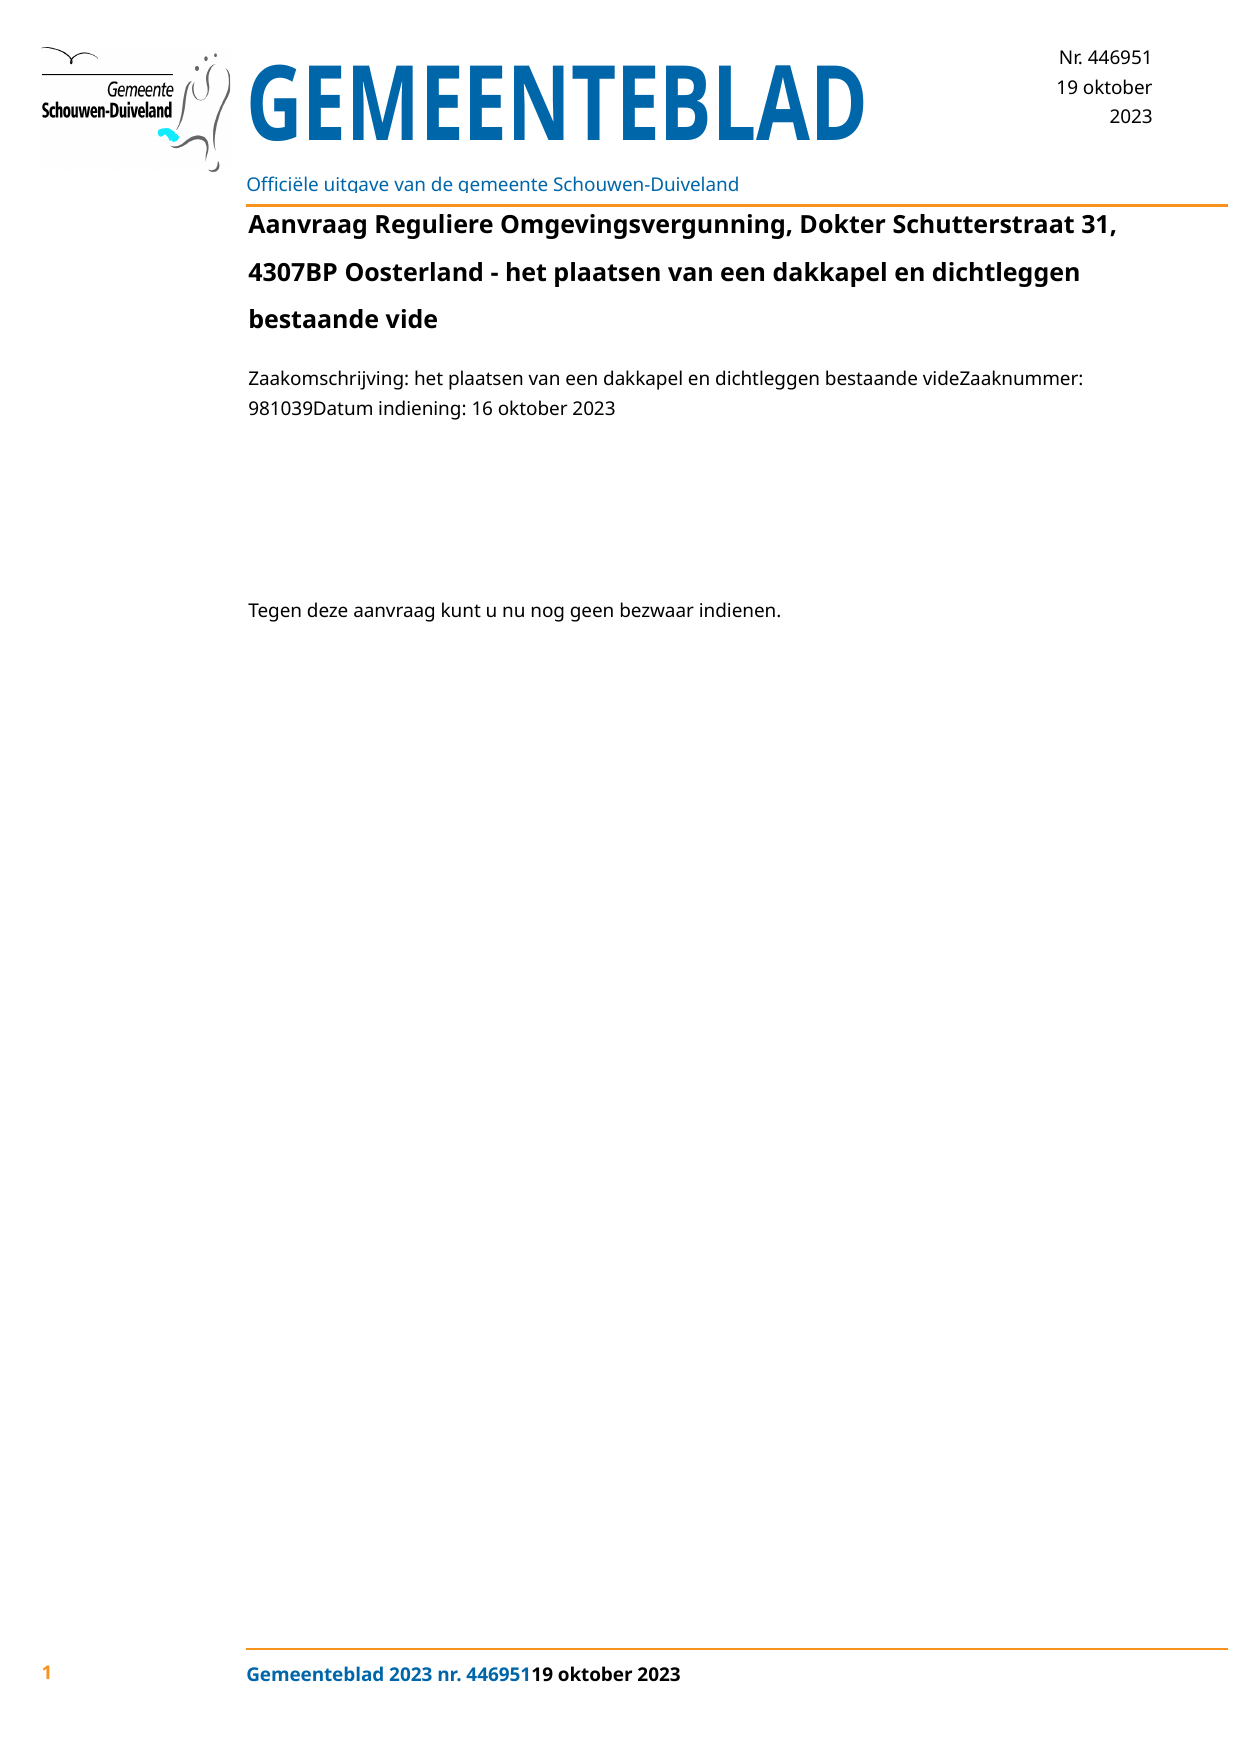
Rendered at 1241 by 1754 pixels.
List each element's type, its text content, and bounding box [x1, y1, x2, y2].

text Aanvraag Reguliere Omgevingsvergunning, Dokter Schutterstraat 31, 4307BP Oosterland - het plaatsen van een dakkapel en dichtleggen bestaande vide [248, 207, 1152, 336]
text Tegen deze aanvraag kunt u nu nog geen bezwaar indienen. [248, 597, 1152, 622]
text Zaakomschrijving: het plaatsen van een dakkapel en dichtleggen bestaande videZaaknummer: 981039Datum indiening: 16 oktober 2023 [248, 366, 1152, 421]
picture [41, 47, 231, 172]
